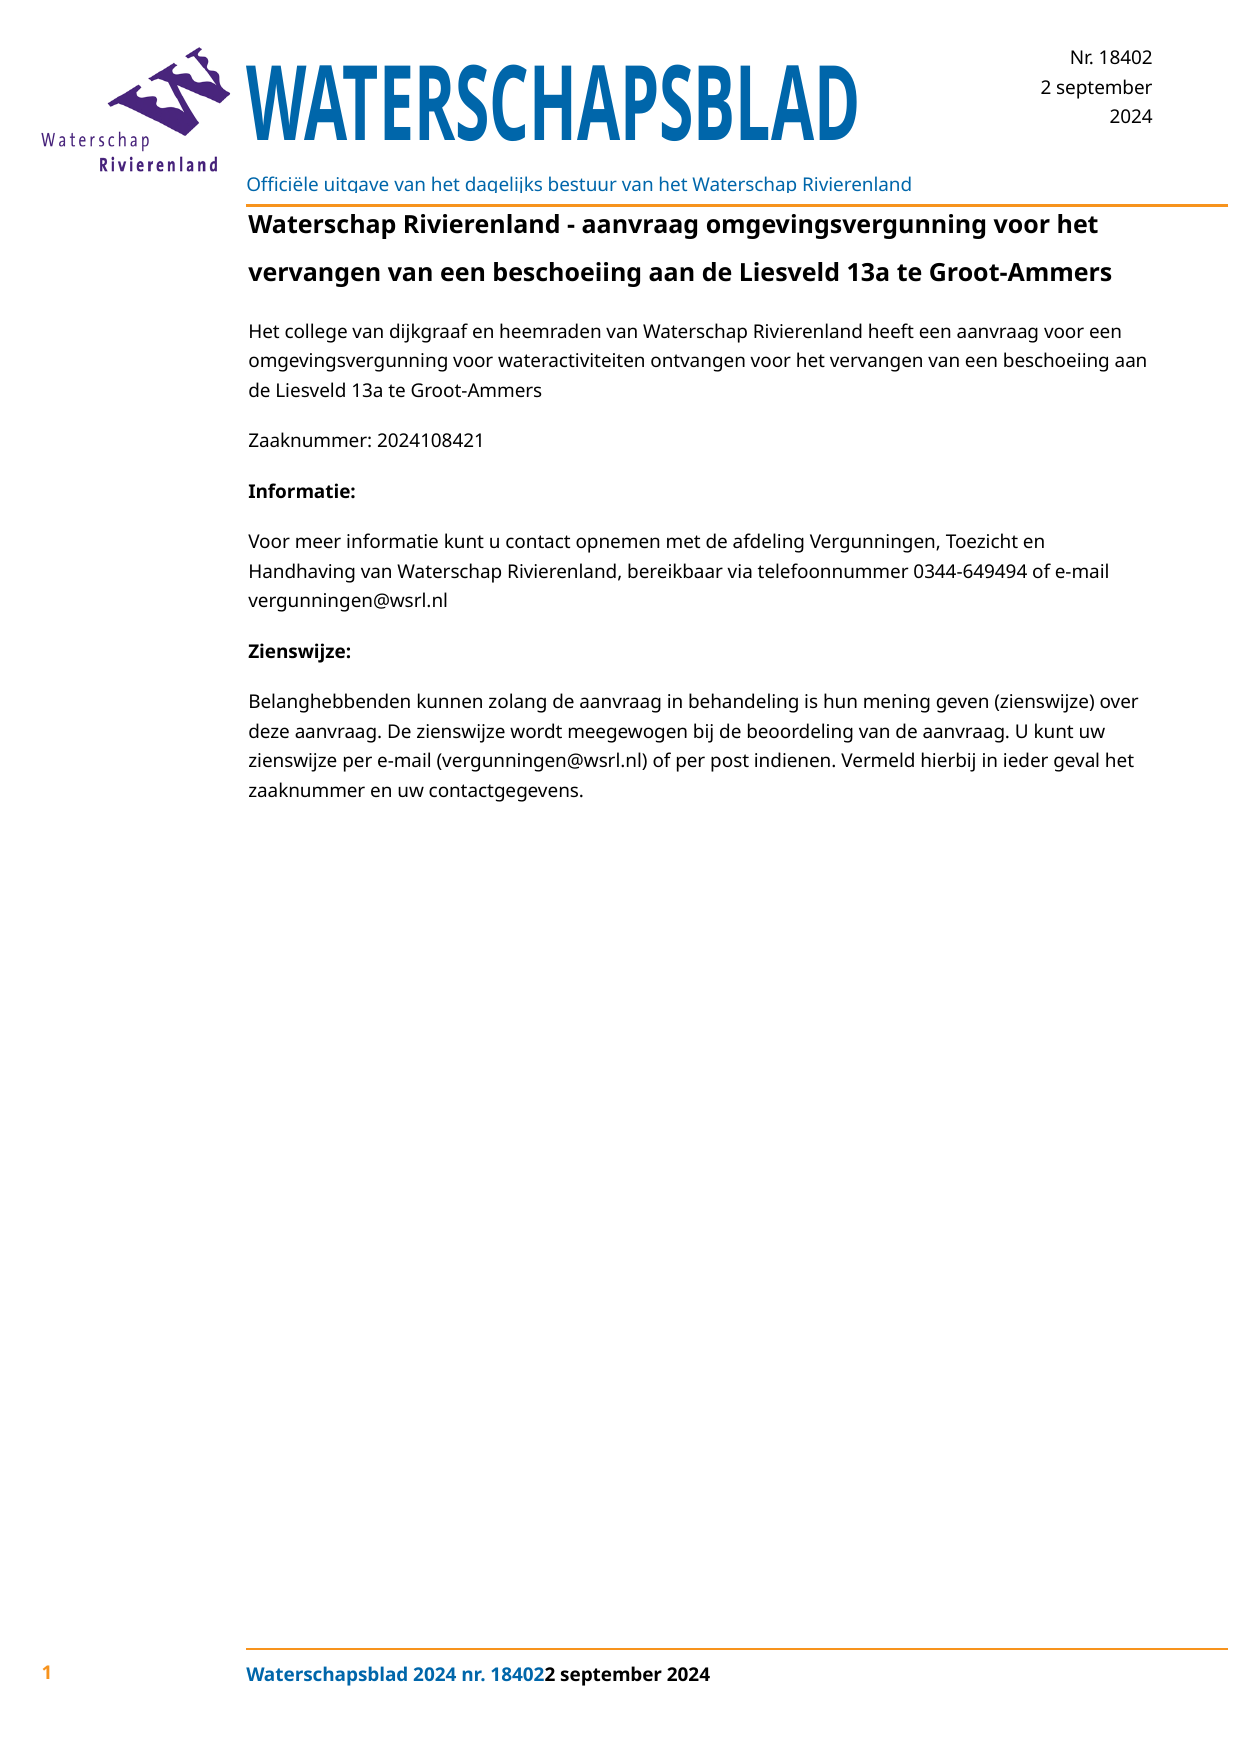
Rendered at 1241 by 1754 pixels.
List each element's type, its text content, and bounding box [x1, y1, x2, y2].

text Het college van dijkgraaf en heemraden van Waterschap Rivierenland heeft een aanvraag voor een omgevingsvergunning voor wateractiviteiten ontvangen voor het vervangen van een beschoeiing aan de Liesveld 13a te Groot-Ammers [248, 318, 1152, 403]
text Informatie: [248, 478, 1152, 504]
picture [41, 47, 231, 172]
text Zaaknummer: 2024108421 [248, 427, 1152, 453]
text Belanghebbenden kunnen zolang de aanvraag in behandeling is hun mening geven (zienswijze) over deze aanvraag. De zienswijze wordt meegewogen bij de beoordeling van de aanvraag. U kunt uw zienswijze per e-mail (vergunningen@wsrl.nl) of per post indienen. Vermeld hierbij in ieder geval het zaaknummer en uw contactgegevens. [248, 688, 1152, 803]
text Voor meer informatie kunt u contact opnemen met de afdeling Vergunningen, Toezicht en Handhaving van Waterschap Rivierenland, bereikbaar via telefoonnummer 0344-649494 of e-mail vergunningen@wsrl.nl [248, 528, 1152, 613]
text Waterschap Rivierenland - aanvraag omgevingsvergunning voor het vervangen van een beschoeiing aan de Liesveld 13a te Groot-Ammers [248, 207, 1152, 288]
text Zienswijze: [248, 638, 1152, 664]
